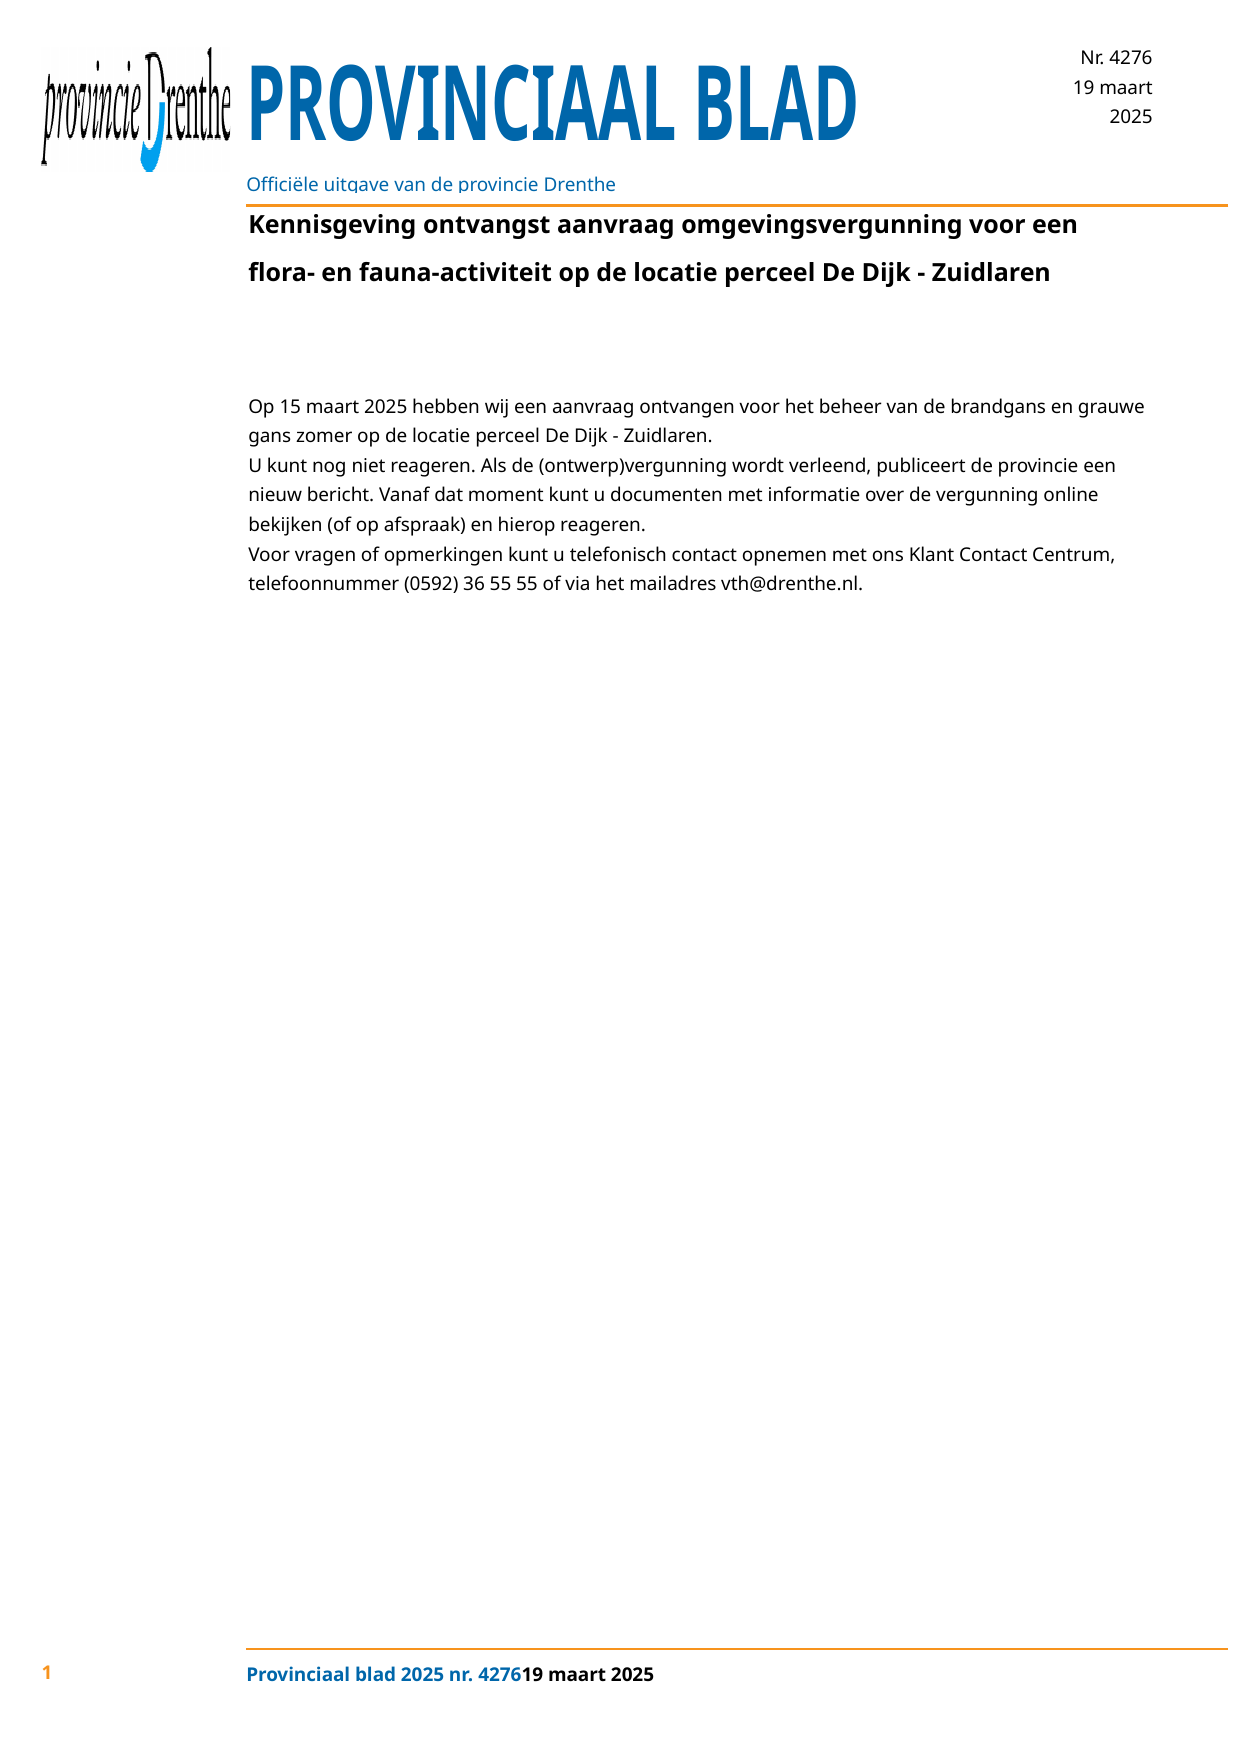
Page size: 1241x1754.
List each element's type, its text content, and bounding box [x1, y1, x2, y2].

text Op 15 maart 2025 hebben wij een aanvraag ontvangen voor het beheer van de brandgans en grauwe gans zomer op de locatie perceel De Dijk - Zuidlaren. [248, 393, 1152, 448]
text Voor vragen of opmerkingen kunt u telefonisch contact opnemen met ons Klant Contact Centrum, telefoonnummer (0592) 36 55 55 of via het mailadres vth@drenthe.nl. [248, 541, 1152, 596]
text U kunt nog niet reageren. Als de (ontwerp)vergunning wordt verleend, publiceert de provincie een nieuw bericht. Vanaf dat moment kunt u documenten met informatie over de vergunning online bekijken (of op afspraak) en hierop reageren. [248, 452, 1152, 537]
text Kennisgeving ontvangst aanvraag omgevingsvergunning voor een flora- en fauna-activiteit op de locatie perceel De Dijk - Zuidlaren [248, 207, 1152, 288]
picture [41, 47, 231, 172]
